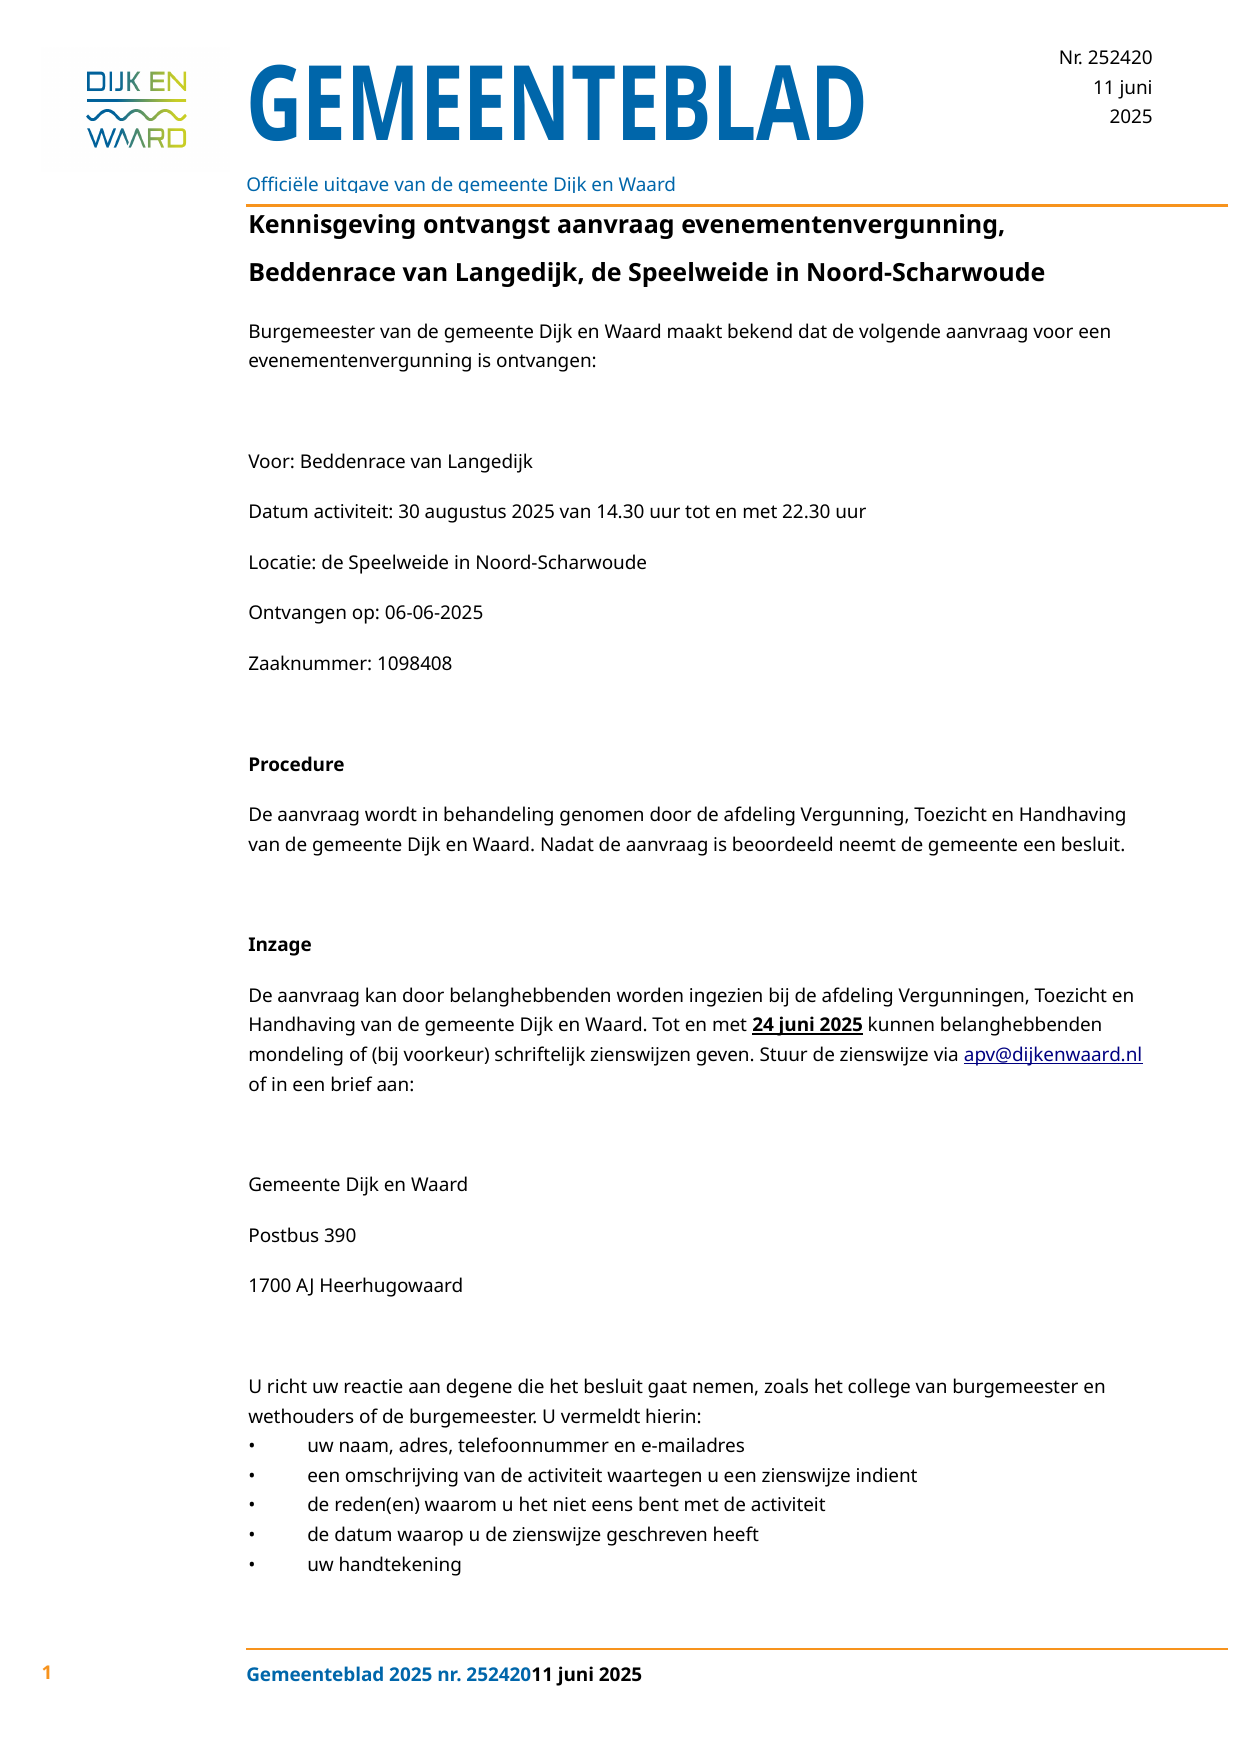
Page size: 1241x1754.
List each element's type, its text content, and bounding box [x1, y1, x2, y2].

text Burgemeester van de gemeente Dijk en Waard maakt bekend dat de volgende aanvraag voor een evenementenvergunning is ontvangen: [248, 318, 1152, 373]
text U richt uw reactie aan degene die het besluit gaat nemen, zoals het college van burgemeester en wethouders of de burgemeester. U vermeldt hierin: [248, 1373, 1152, 1429]
text Gemeente Dijk en Waard [248, 1172, 1152, 1197]
list uw naam, adres, telefoonnummer en e-mailadres [248, 1432, 1152, 1458]
text Inzage [248, 932, 1152, 957]
list de datum waarop u de zienswijze geschreven heeft [248, 1521, 1152, 1547]
text Postbus 390 [248, 1222, 1152, 1248]
text Voor: Beddenrace van Langedijk [248, 448, 1152, 474]
text Kennisgeving ontvangst aanvraag evenementenvergunning, Beddenrace van Langedijk, de Speelweide in Noord-Scharwoude [248, 207, 1152, 288]
text 1700 AJ Heerhugowaard [248, 1272, 1152, 1298]
list uw handtekening [248, 1551, 1152, 1577]
list een omschrijving van de activiteit waartegen u een zienswijze indient [248, 1462, 1152, 1488]
text Datum activiteit: 30 augustus 2025 van 14.30 uur tot en met 22.30 uur [248, 499, 1152, 524]
text De aanvraag wordt in behandeling genomen door de afdeling Vergunning, Toezicht en Handhaving van de gemeente Dijk en Waard. Nadat de aanvraag is beoordeeld neemt de gemeente een besluit. [248, 801, 1152, 857]
list de reden(en) waarom u het niet eens bent met de activiteit [248, 1492, 1152, 1517]
text Ontvangen op: 06-06-2025 [248, 599, 1152, 625]
picture [41, 47, 231, 172]
text Locatie: de Speelweide in Noord-Scharwoude [248, 549, 1152, 575]
text Zaaknummer: 1098408 [248, 650, 1152, 676]
text De aanvraag kan door belanghebbenden worden ingezien bij de afdeling Vergunningen, Toezicht en Handhaving van de gemeente Dijk en Waard. Tot en met 24 juni 2025 kunnen belanghebbenden mondeling of (bij voorkeur) schriftelijk zienswijzen geven. Stuur de zienswijze via apv@dijkenwaard.nl of in een brief aan: [248, 982, 1152, 1097]
text Procedure [248, 751, 1152, 777]
